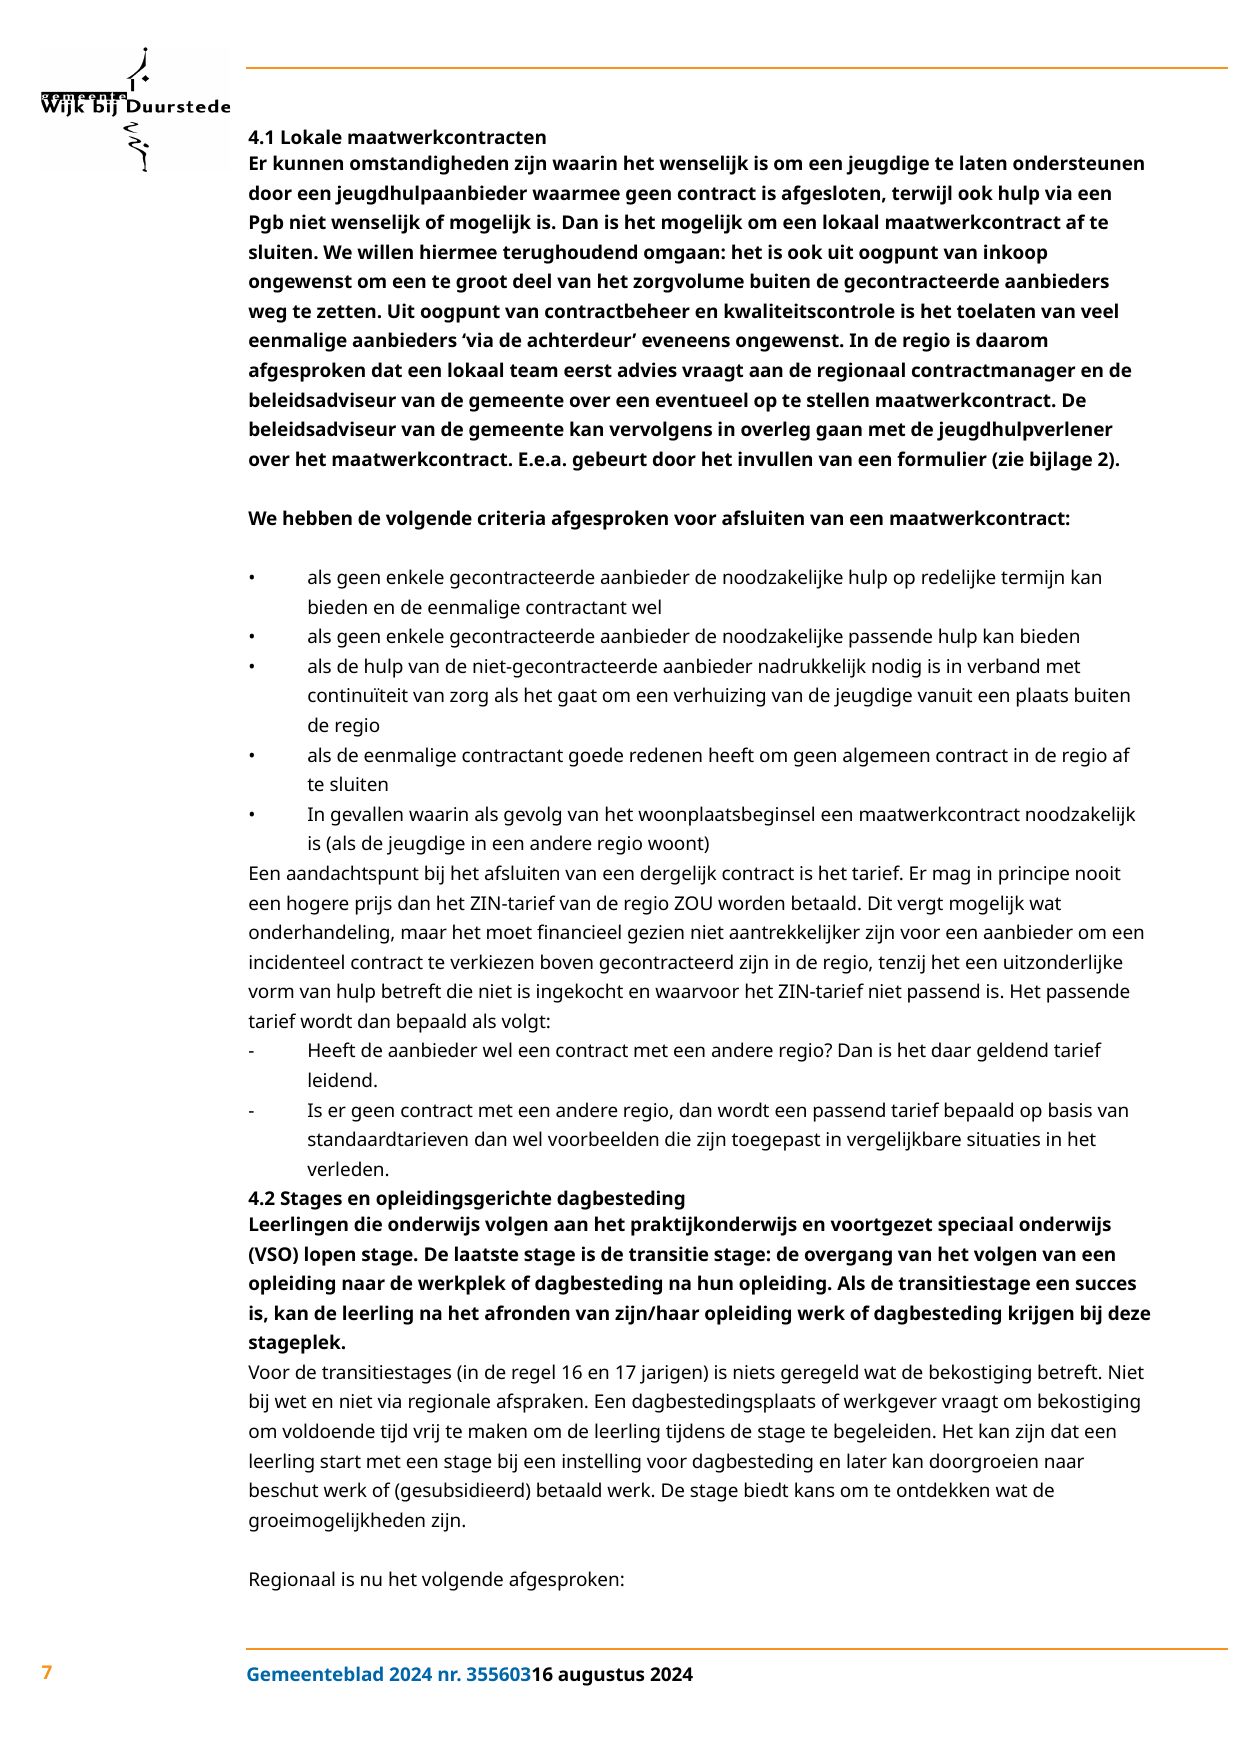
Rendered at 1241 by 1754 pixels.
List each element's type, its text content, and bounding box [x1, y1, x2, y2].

list als de eenmalige contractant goede redenen heeft om geen algemeen contract in de regio af te sluiten [248, 742, 1152, 797]
text Er kunnen omstandigheden zijn waarin het wenselijk is om een jeugdige te laten ondersteunen door een jeugdhulpaanbieder waarmee geen contract is afgesloten, terwijl ook hulp via een Pgb niet wenselijk of mogelijk is. Dan is het mogelijk om een lokaal maatwerkcontract af te sluiten. We willen hiermee terughoudend omgaan: het is ook uit oogpunt van inkoop ongewenst om een te groot deel van het zorgvolume buiten de gecontracteerde aanbieders weg te zetten. Uit oogpunt van contractbeheer en kwaliteitscontrole is het toelaten van veel eenmalige aanbieders ‘via de achterdeur’ eveneens ongewenst. In de regio is daarom afgesproken dat een lokaal team eerst advies vraagt aan de regionaal contractmanager en de beleidsadviseur van de gemeente over een eventueel op te stellen maatwerkcontract. De beleidsadviseur van de gemeente kan vervolgens in overleg gaan met de jeugdhulpverlener over het maatwerkcontract. E.e.a. gebeurt door het invullen van een formulier (zie bijlage 2). [248, 150, 1152, 472]
list als de hulp van de niet-gecontracteerde aanbieder nadrukkelijk nodig is in verband met continuïteit van zorg als het gaat om een verhuizing van de jeugdige vanuit een plaats buiten de regio [248, 653, 1152, 738]
list In gevallen waarin als gevolg van het woonplaatsbeginsel een maatwerkcontract noodzakelijk is (als de jeugdige in een andere regio woont) [248, 801, 1152, 856]
text Een aandachtspunt bij het afsluiten van een dergelijk contract is het tarief. Er mag in principe nooit een hogere prijs dan het ZIN-tarief van de regio ZOU worden betaald. Dit vergt mogelijk wat onderhandeling, maar het moet financieel gezien niet aantrekkelijker zijn voor een aanbieder om een incidenteel contract te verkiezen boven gecontracteerd zijn in de regio, tenzij het een uitzonderlijke vorm van hulp betreft die niet is ingekocht en waarvoor het ZIN-tarief niet passend is. Het passende tarief wordt dan bepaald als volgt: [248, 860, 1152, 1034]
text Voor de transitiestages (in de regel 16 en 17 jarigen) is niets geregeld wat de bekostiging betreft. Niet bij wet en niet via regionale afspraken. Een dagbestedingsplaats of werkgever vraagt om bekostiging om voldoende tijd vrij te maken om de leerling tijdens de stage te begeleiden. Het kan zijn dat een leerling start met een stage bij een instelling voor dagbesteding en later kan doorgroeien naar beschut werk of (gesubsidieerd) betaald werk. De stage biedt kans om te ontdekken wat de groeimogelijkheden zijn. [248, 1359, 1152, 1533]
text We hebben de volgende criteria afgesproken voor afsluiten van een maatwerkcontract: [248, 505, 1152, 531]
list als geen enkele gecontracteerde aanbieder de noodzakelijke hulp op redelijke termijn kan bieden en de eenmalige contractant wel [248, 564, 1152, 619]
text 4.2 Stages en opleidingsgerichte dagbesteding [248, 1186, 1152, 1211]
text 4.1 Lokale maatwerkcontracten [248, 124, 1152, 150]
text Leerlingen die onderwijs volgen aan het praktijkonderwijs en voortgezet speciaal onderwijs (VSO) lopen stage. De laatste stage is de transitie stage: de overgang van het volgen van een opleiding naar de werkplek of dagbesteding na hun opleiding. Als de transitiestage een succes is, kan de leerling na het afronden van zijn/haar opleiding werk of dagbesteding krijgen bij deze stageplek. [248, 1211, 1152, 1355]
text Regionaal is nu het volgende afgesproken: [248, 1566, 1152, 1592]
picture [41, 47, 231, 172]
list Is er geen contract met een andere regio, dan wordt een passend tarief bepaald op basis van standaardtarieven dan wel voorbeelden die zijn toegepast in vergelijkbare situaties in het verleden. [248, 1097, 1152, 1182]
list Heeft de aanbieder wel een contract met een andere regio? Dan is het daar geldend tarief leidend. [248, 1038, 1152, 1093]
list als geen enkele gecontracteerde aanbieder de noodzakelijke passende hulp kan bieden [248, 623, 1152, 649]
